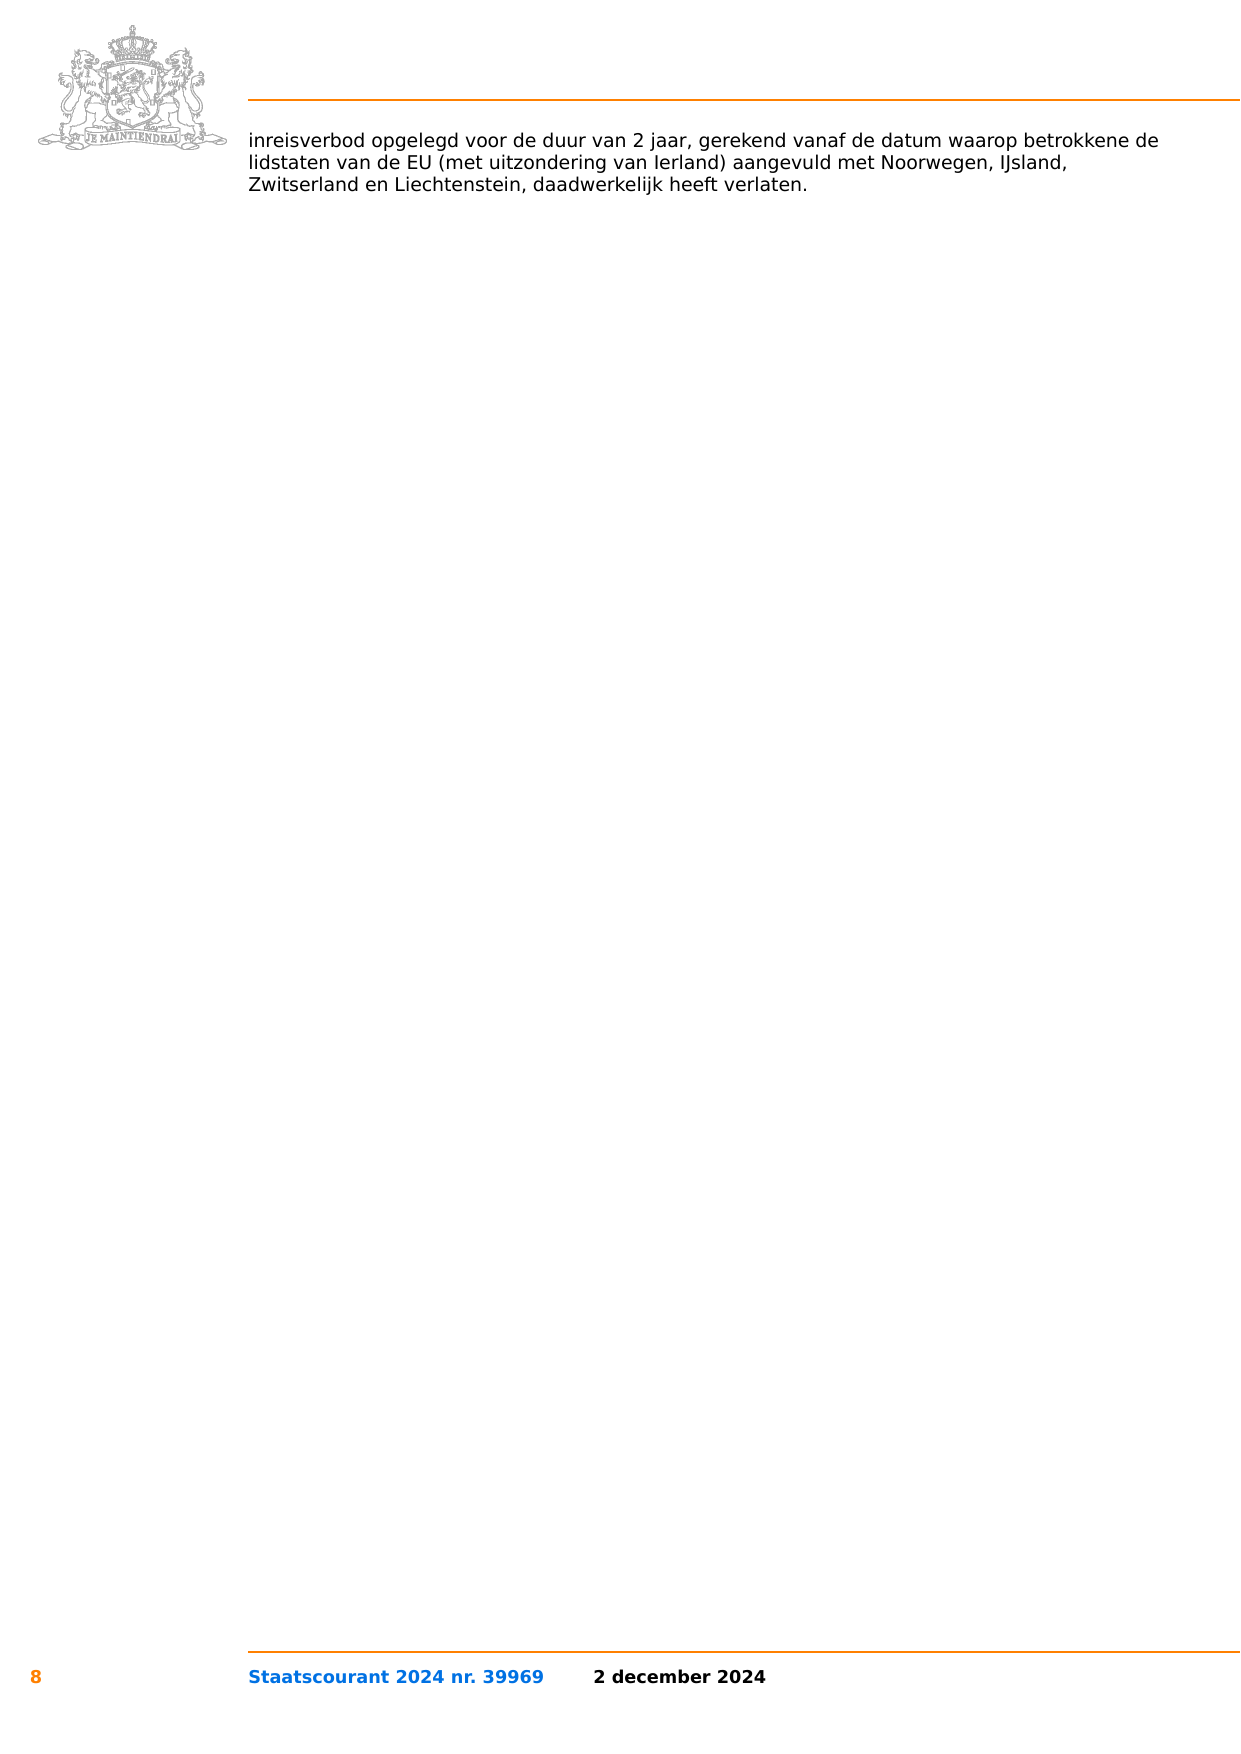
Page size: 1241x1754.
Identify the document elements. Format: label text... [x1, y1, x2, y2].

text inreisverbod opgelegd voor de duur van 2 jaar, gerekend vanaf de datum waarop betrokkene de lidstaten van de EU (met uitzondering van Ierland) aangevuld met Noorwegen, IJsland, Zwitserland en Liechtenstein, daadwerkelijk heeft verlaten. [248, 130, 1163, 196]
picture [38, 25, 227, 150]
